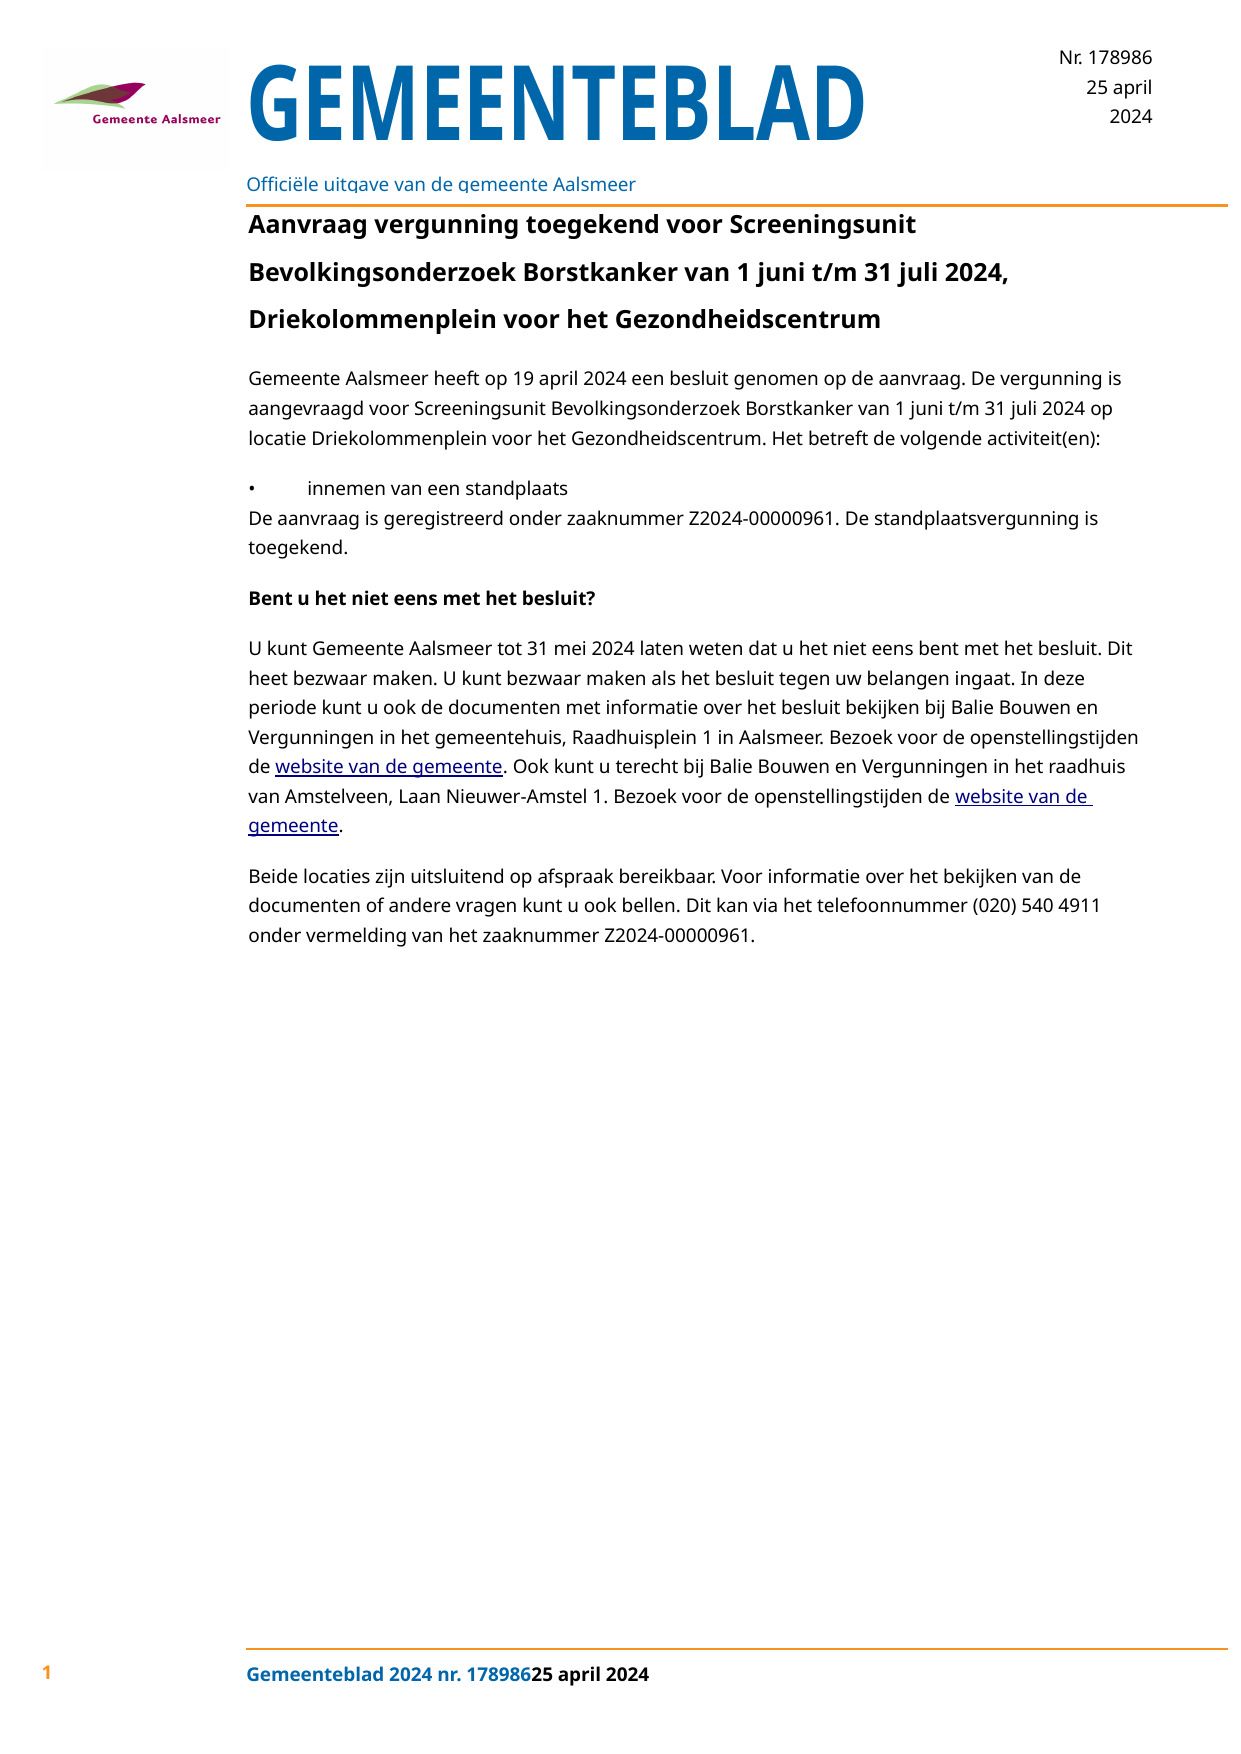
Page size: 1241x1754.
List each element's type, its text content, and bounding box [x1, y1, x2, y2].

text U kunt Gemeente Aalsmeer tot 31 mei 2024 laten weten dat u het niet eens bent met het besluit. Dit heet bezwaar maken. U kunt bezwaar maken als het besluit tegen uw belangen ingaat. In deze periode kunt u ook de documenten met informatie over het besluit bekijken bij Balie Bouwen en Vergunningen in het gemeentehuis, Raadhuisplein 1 in Aalsmeer. Bezoek voor de openstellingstijden de website van de gemeente. Ook kunt u terecht bij Balie Bouwen en Vergunningen in het raadhuis van Amstelveen, Laan Nieuwer-Amstel 1. Bezoek voor de openstellingstijden de website van de gemeente. [248, 635, 1152, 838]
text Gemeente Aalsmeer heeft op 19 april 2024 een besluit genomen op de aanvraag. De vergunning is aangevraagd voor Screeningsunit Bevolkingsonderzoek Borstkanker van 1 juni t/m 31 juli 2024 op locatie Driekolommenplein voor het Gezondheidscentrum. Het betreft de volgende activiteit(en): [248, 366, 1152, 450]
text Beide locaties zijn uitsluitend op afspraak bereikbaar. Voor informatie over het bekijken van de documenten of andere vragen kunt u ook bellen. Dit kan via het telefoonnummer (020) 540 4911 onder vermelding van het zaaknummer Z2024-00000961. [248, 863, 1152, 948]
text Aanvraag vergunning toegekend voor Screeningsunit Bevolkingsonderzoek Borstkanker van 1 juni t/m 31 juli 2024, Driekolommenplein voor het Gezondheidscentrum [248, 207, 1152, 336]
list innemen van een standplaats [248, 475, 1152, 501]
text Bent u het niet eens met het besluit? [248, 585, 1152, 610]
picture [41, 47, 231, 172]
text De aanvraag is geregistreerd onder zaaknummer Z2024-00000961. De standplaatsvergunning is toegekend. [248, 505, 1152, 560]
